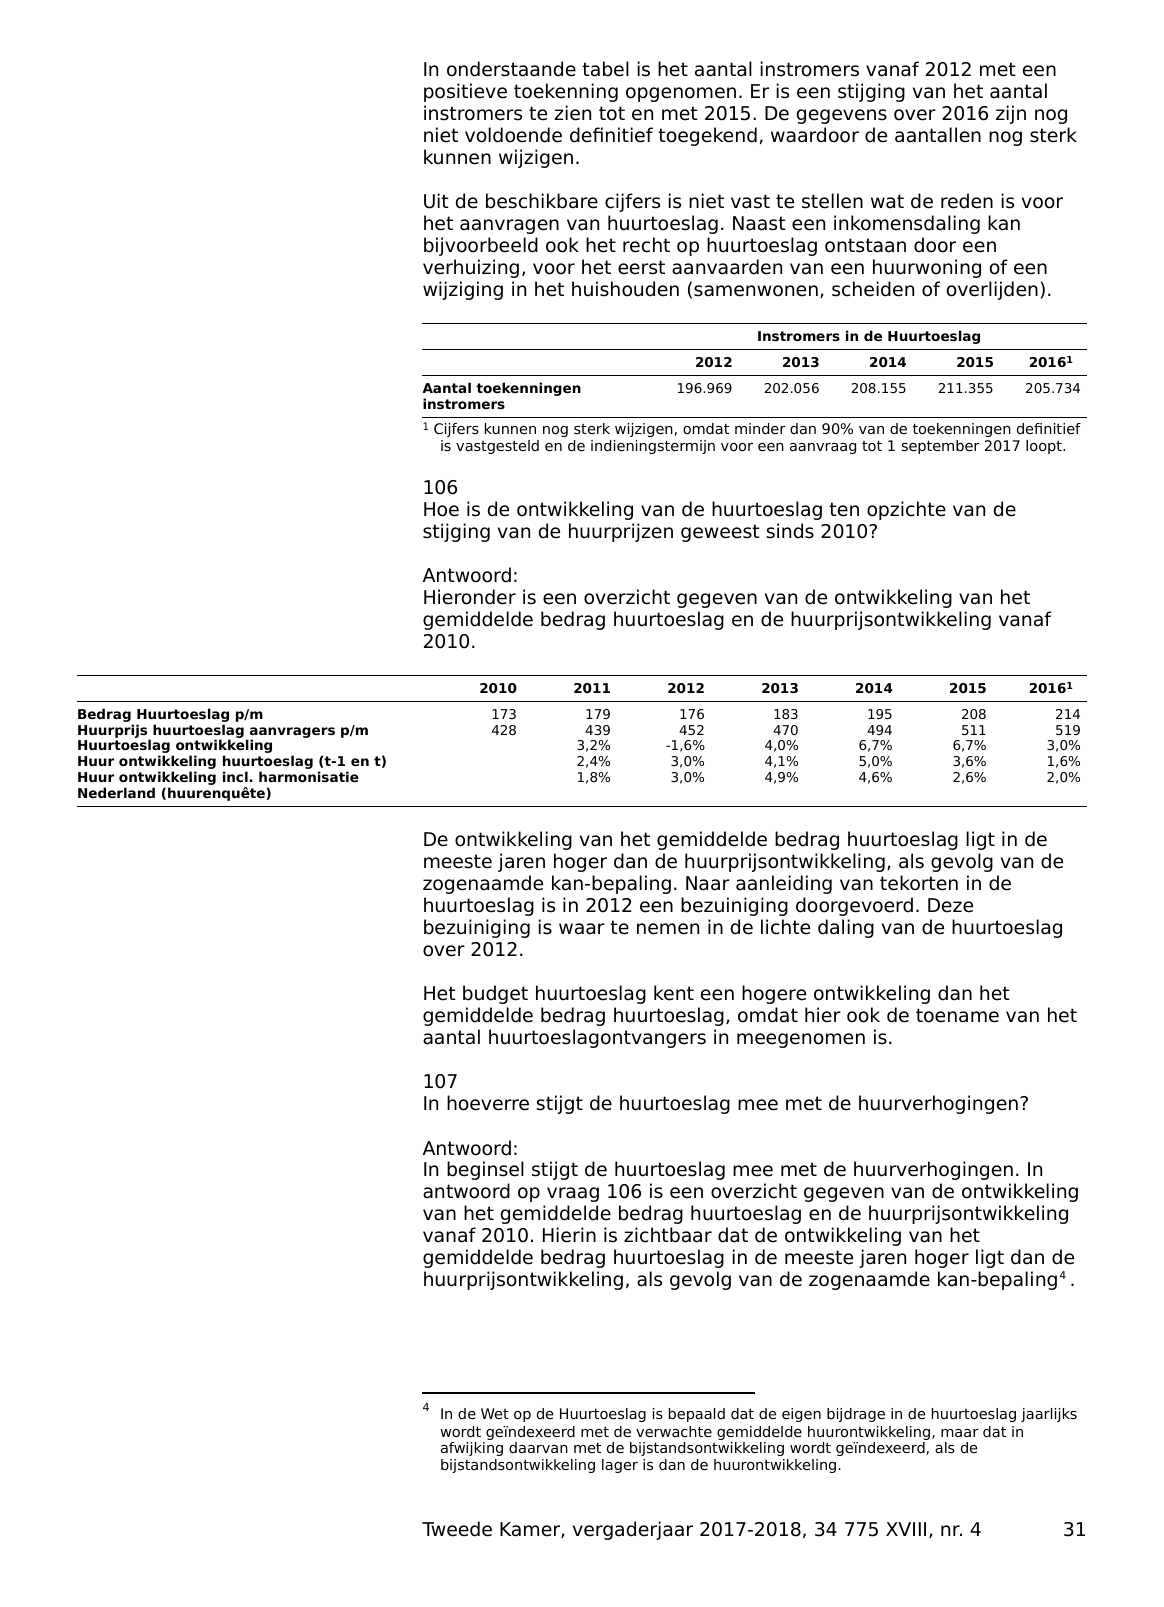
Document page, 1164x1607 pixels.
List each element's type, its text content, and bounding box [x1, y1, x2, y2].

text Antwoord: [422, 1137, 1087, 1159]
table_cell 1 Cijfers kunnen nog sterk wijzigen, omdat minder dan 90% van de toekenningen definitief is vastgesteld en de indieningstermijn voor een aanvraag tot 1 september 2017 loopt. [422, 418, 1087, 455]
table_cell Aantal toekenningen instromers [422, 376, 651, 417]
table_header [422, 324, 651, 349]
table_cell 3,0% [617, 770, 711, 806]
table_cell 208 [899, 702, 992, 722]
table_cell 202.056 [738, 376, 825, 417]
table_cell Huurprijs huurtoeslag aanvragers p/m [77, 723, 429, 738]
table_cell 20161 [1000, 350, 1087, 375]
text In onderstaande tabel is het aantal instromers vanaf 2012 met een positieve toekenning opgenomen. Er is een stijging van het aantal instromers te zien tot en met 2015. De gegevens over 2016 zijn nog niet voldoende definitief toegekend, waardoor de aantallen nog sterk kunnen wijzigen. [422, 59, 1087, 169]
table_cell 3,0% [617, 754, 711, 770]
text 106 [422, 477, 1087, 499]
table_header 20161 [993, 676, 1087, 701]
table_cell 179 [523, 702, 617, 722]
table_cell 428 [429, 723, 523, 738]
table_cell 3,6% [899, 754, 992, 770]
text De ontwikkeling van het gemiddelde bedrag huurtoeslag ligt in de meeste jaren hoger dan de huurprijsontwikkeling, als gevolg van de zogenaamde kan-bepaling. Naar aanleiding van tekorten in de huurtoeslag is in 2012 een bezuiniging doorgevoerd. Deze bezuiniging is waar te nemen in de lichte daling van de huurtoeslag over 2012. [422, 829, 1087, 961]
text Hoe is de ontwikkeling van de huurtoeslag ten opzichte van de stijging van de huurprijzen geweest sinds 2010? [422, 499, 1087, 543]
text 107 [422, 1071, 1087, 1093]
table_cell 452 [617, 723, 711, 738]
table_header 2012 [617, 676, 711, 701]
table_cell 208.155 [825, 376, 912, 417]
table_cell 1,6% [993, 754, 1087, 770]
table_cell 1,8% [523, 770, 617, 806]
table_cell Bedrag Huurtoeslag p/m [77, 702, 429, 722]
table_cell 3,2% [523, 738, 617, 754]
table_header 2010 [429, 676, 523, 701]
table_cell [429, 770, 523, 806]
text In hoeverre stijgt de huurtoeslag mee met de huurverhogingen? [422, 1093, 1087, 1115]
text Het budget huurtoeslag kent een hogere ontwikkeling dan het gemiddelde bedrag huurtoeslag, omdat hier ook de toename van het aantal huurtoeslagontvangers in meegenomen is. [422, 983, 1087, 1049]
table_cell 3,0% [993, 738, 1087, 754]
table_header 2014 [805, 676, 898, 701]
table_cell 6,7% [805, 738, 898, 754]
table_cell 511 [899, 723, 992, 738]
table_cell 205.734 [1000, 376, 1087, 417]
table_cell 196.969 [651, 376, 738, 417]
table_cell 173 [429, 702, 523, 722]
table_cell 4,0% [711, 738, 804, 754]
table_cell 4,6% [805, 770, 898, 806]
table_cell 2012 [651, 350, 738, 375]
table_cell 6,7% [899, 738, 992, 754]
table_header 2015 [899, 676, 992, 701]
table_cell 176 [617, 702, 711, 722]
table_cell 2,0% [993, 770, 1087, 806]
table_header 2013 [711, 676, 804, 701]
table_header [77, 676, 429, 701]
table_cell [429, 754, 523, 770]
table_cell 4,1% [711, 754, 804, 770]
table_cell [429, 738, 523, 754]
table_cell 4,9% [711, 770, 804, 806]
table_cell 494 [805, 723, 898, 738]
table_cell 2013 [738, 350, 825, 375]
table_cell 2,4% [523, 754, 617, 770]
text Antwoord: [422, 565, 1087, 587]
table_cell Huur ontwikkeling incl. harmonisatie Nederland (huurenquête) [77, 770, 429, 806]
text Hieronder is een overzicht gegeven van de ontwikkeling van het gemiddelde bedrag huurtoeslag en de huurprijsontwikkeling vanaf 2010. [422, 587, 1087, 653]
table_header 2011 [523, 676, 617, 701]
table_cell 2015 [913, 350, 999, 375]
table_cell 2014 [825, 350, 912, 375]
table_cell 183 [711, 702, 804, 722]
table_cell 519 [993, 723, 1087, 738]
text In de Wet op de Huurtoeslag is bepaald dat de eigen bijdrage in de huurtoeslag jaarlijks wordt geïndexeerd met de verwachte gemiddelde huurontwikkeling, maar dat in afwijking daarvan met de bijstandsontwikkeling wordt geïndexeerd, als de bijstandsontwikkeling lager is dan de huurontwikkeling. [422, 1402, 1087, 1474]
table_cell 470 [711, 723, 804, 738]
table_cell [422, 350, 651, 375]
table_cell Huurtoeslag ontwikkeling [77, 738, 429, 754]
table_header Instromers in de Huurtoeslag [651, 324, 1087, 349]
table_cell -1,6% [617, 738, 711, 754]
table_cell 2,6% [899, 770, 992, 806]
table_cell 5,0% [805, 754, 898, 770]
table_cell 195 [805, 702, 898, 722]
table_cell 214 [993, 702, 1087, 722]
table_cell 211.355 [913, 376, 999, 417]
table_cell 439 [523, 723, 617, 738]
table_cell Huur ontwikkeling huurtoeslag (t-1 en t) [77, 754, 429, 770]
text Uit de beschikbare cijfers is niet vast te stellen wat de reden is voor het aanvragen van huurtoeslag. Naast een inkomensdaling kan bijvoorbeeld ook het recht op huurtoeslag ontstaan door een verhuizing, voor het eerst aanvaarden van een huurwoning of een wijziging in het huishouden (samenwonen, scheiden of overlijden). [422, 191, 1087, 301]
text In beginsel stijgt de huurtoeslag mee met de huurverhogingen. In antwoord op vraag 106 is een overzicht gegeven van de ontwikkeling van het gemiddelde bedrag huurtoeslag en de huurprijsontwikkeling vanaf 2010. Hierin is zichtbaar dat de ontwikkeling van het gemiddelde bedrag huurtoeslag in de meeste jaren hoger ligt dan de huurprijsontwikkeling, als gevolg van de zogenaamde kan-bepaling. [422, 1159, 1087, 1291]
